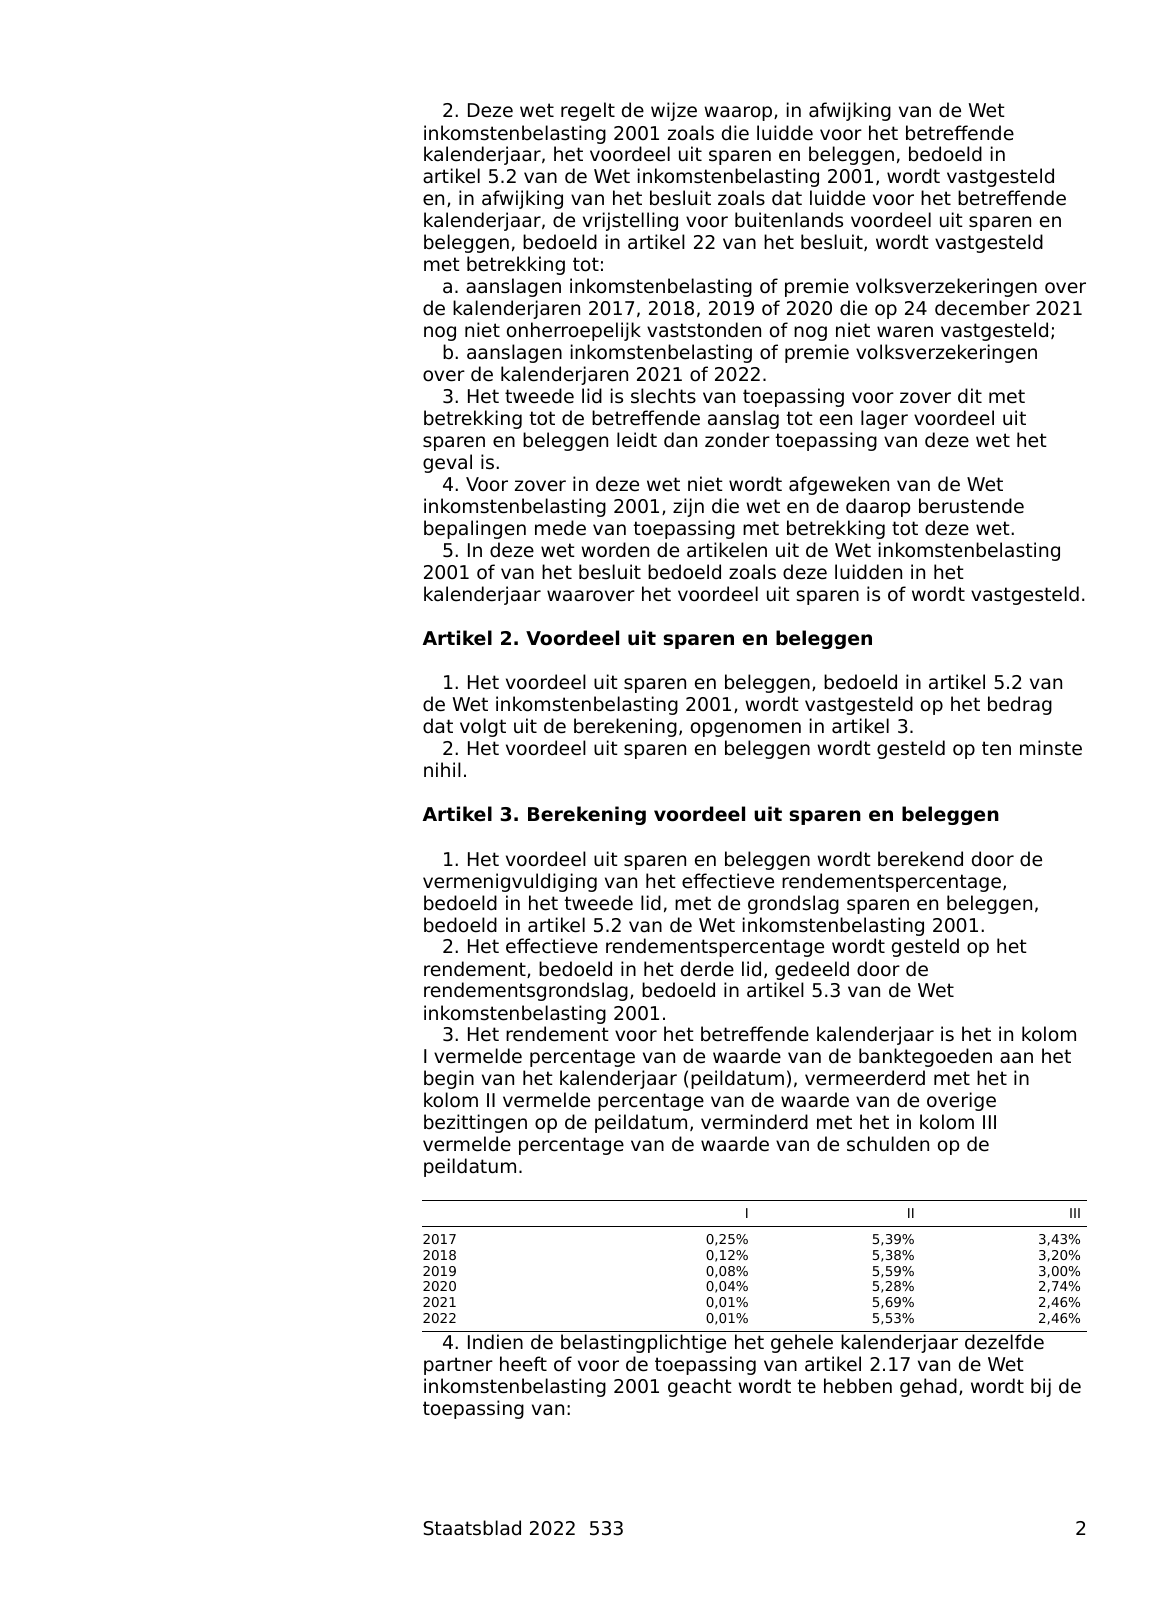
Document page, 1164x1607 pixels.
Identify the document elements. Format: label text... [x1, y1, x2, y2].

table_cell 5,38% [754, 1248, 921, 1263]
text 2. Het effectieve rendementspercentage wordt gesteld op het rendement, bedoeld in het derde lid, gedeeld door de rendementsgrondslag, bedoeld in artikel 5.3 van de Wet inkomstenbelasting 2001. [422, 936, 1087, 1024]
text 2. Het voordeel uit sparen en beleggen wordt gesteld op ten minste nihil. [422, 738, 1087, 782]
table_cell 2018 [422, 1248, 588, 1263]
table_header I [588, 1201, 754, 1226]
table_cell 2020 [422, 1279, 588, 1295]
table_cell 2,46% [921, 1311, 1087, 1331]
table_cell 0,04% [588, 1279, 754, 1295]
text 1. Het voordeel uit sparen en beleggen, bedoeld in artikel 5.2 van de Wet inkomstenbelasting 2001, wordt vastgesteld op het bedrag dat volgt uit de berekening, opgenomen in artikel 3. [422, 672, 1087, 738]
table_cell 3,20% [921, 1248, 1087, 1263]
table_cell 2017 [422, 1227, 588, 1248]
table_cell 5,69% [754, 1295, 921, 1311]
text 4. Indien de belastingplichtige het gehele kalenderjaar dezelfde partner heeft of voor de toepassing van artikel 2.17 van de Wet inkomstenbelasting 2001 geacht wordt te hebben gehad, wordt bij de toepassing van: [422, 1332, 1087, 1420]
table_cell 5,39% [754, 1227, 921, 1248]
text b. aanslagen inkomstenbelasting of premie volksverzekeringen over de kalenderjaren 2021 of 2022. [422, 342, 1087, 386]
table_header II [754, 1201, 921, 1226]
table_cell 5,59% [754, 1264, 921, 1279]
table_cell 2019 [422, 1264, 588, 1279]
table_cell 0,01% [588, 1295, 754, 1311]
table_header [422, 1201, 588, 1226]
table_cell 5,28% [754, 1279, 921, 1295]
text a. aanslagen inkomstenbelasting of premie volksverzekeringen over de kalenderjaren 2017, 2018, 2019 of 2020 die op 24 december 2021 nog niet onherroepelijk vaststonden of nog niet waren vastgesteld; [422, 276, 1087, 342]
text 5. In deze wet worden de artikelen uit de Wet inkomstenbelasting 2001 of van het besluit bedoeld zoals deze luidden in het kalenderjaar waarover het voordeel uit sparen is of wordt vastgesteld. [422, 540, 1087, 606]
table_cell 2,74% [921, 1279, 1087, 1295]
table_cell 5,53% [754, 1311, 921, 1331]
table_cell 0,12% [588, 1248, 754, 1263]
table_cell 2021 [422, 1295, 588, 1311]
table_cell 0,25% [588, 1227, 754, 1248]
table_header III [921, 1201, 1087, 1226]
table_cell 2022 [422, 1311, 588, 1331]
text 1. Het voordeel uit sparen en beleggen wordt berekend door de vermenigvuldiging van het effectieve rendementspercentage, bedoeld in het tweede lid, met de grondslag sparen en beleggen, bedoeld in artikel 5.2 van de Wet inkomstenbelasting 2001. [422, 848, 1087, 936]
table_cell 2,46% [921, 1295, 1087, 1311]
table_cell 3,00% [921, 1264, 1087, 1279]
table_cell 3,43% [921, 1227, 1087, 1248]
text 3. Het rendement voor het betreffende kalenderjaar is het in kolom I vermelde percentage van de waarde van de banktegoeden aan het begin van het kalenderjaar (peildatum), vermeerderd met het in kolom II vermelde percentage van de waarde van de overige bezittingen op de peildatum, verminderd met het in kolom III vermelde percentage van de waarde van de schulden op de peildatum. [422, 1024, 1087, 1178]
text 2. Deze wet regelt de wijze waarop, in afwijking van de Wet inkomstenbelasting 2001 zoals die luidde voor het betreffende kalenderjaar, het voordeel uit sparen en beleggen, bedoeld in artikel 5.2 van de Wet inkomstenbelasting 2001, wordt vastgesteld en, in afwijking van het besluit zoals dat luidde voor het betreffende kalenderjaar, de vrijstelling voor buitenlands voordeel uit sparen en beleggen, bedoeld in artikel 22 van het besluit, wordt vastgesteld met betrekking tot: [422, 100, 1087, 276]
table_cell 0,01% [588, 1311, 754, 1331]
text 3. Het tweede lid is slechts van toepassing voor zover dit met betrekking tot de betreffende aanslag tot een lager voordeel uit sparen en beleggen leidt dan zonder toepassing van deze wet het geval is. [422, 386, 1087, 474]
table_cell 0,08% [588, 1264, 754, 1279]
subtitle Artikel 3. Berekening voordeel uit sparen en beleggen [422, 804, 1087, 826]
subtitle Artikel 2. Voordeel uit sparen en beleggen [422, 628, 1087, 650]
text 4. Voor zover in deze wet niet wordt afgeweken van de Wet inkomstenbelasting 2001, zijn die wet en de daarop berustende bepalingen mede van toepassing met betrekking tot deze wet. [422, 474, 1087, 540]
